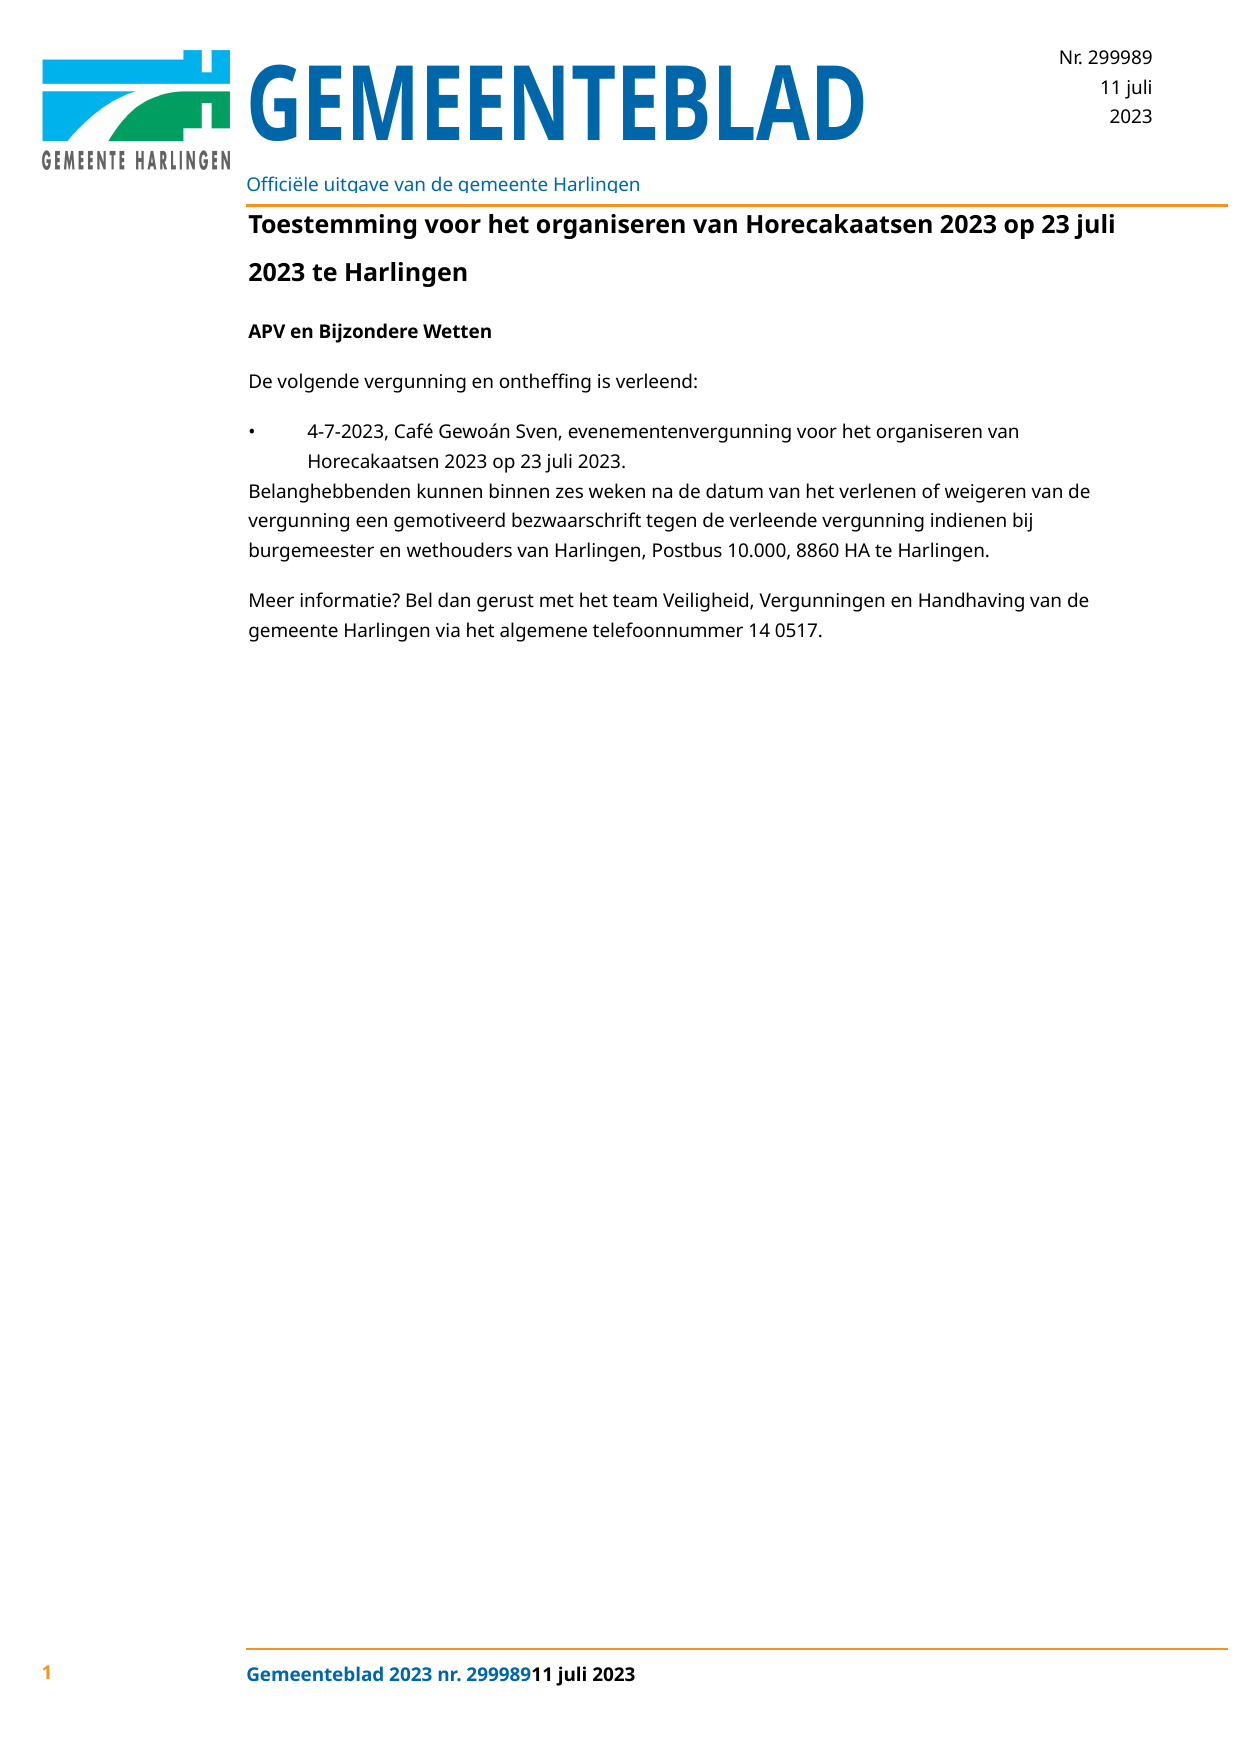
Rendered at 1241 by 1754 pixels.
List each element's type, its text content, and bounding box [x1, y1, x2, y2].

list 4-7-2023, Café Gewoán Sven, evenementenvergunning voor het organiseren van Horecakaatsen 2023 op 23 juli 2023. [248, 419, 1152, 474]
text Toestemming voor het organiseren van Horecakaatsen 2023 op 23 juli 2023 te Harlingen [248, 207, 1152, 288]
picture [41, 47, 231, 172]
text Meer informatie? Bel dan gerust met het team Veiligheid, Vergunningen en Handhaving van de gemeente Harlingen via het algemene telefoonnummer 14 0517. [248, 587, 1152, 643]
text Belanghebbenden kunnen binnen zes weken na de datum van het verlenen of weigeren van de vergunning een gemotiveerd bezwaarschrift tegen de verleende vergunning indienen bij burgemeester en wethouders van Harlingen, Postbus 10.000, 8860 HA te Harlingen. [248, 478, 1152, 563]
text APV en Bijzondere Wetten [248, 318, 1152, 344]
text De volgende vergunning en ontheffing is verleend: [248, 368, 1152, 394]
